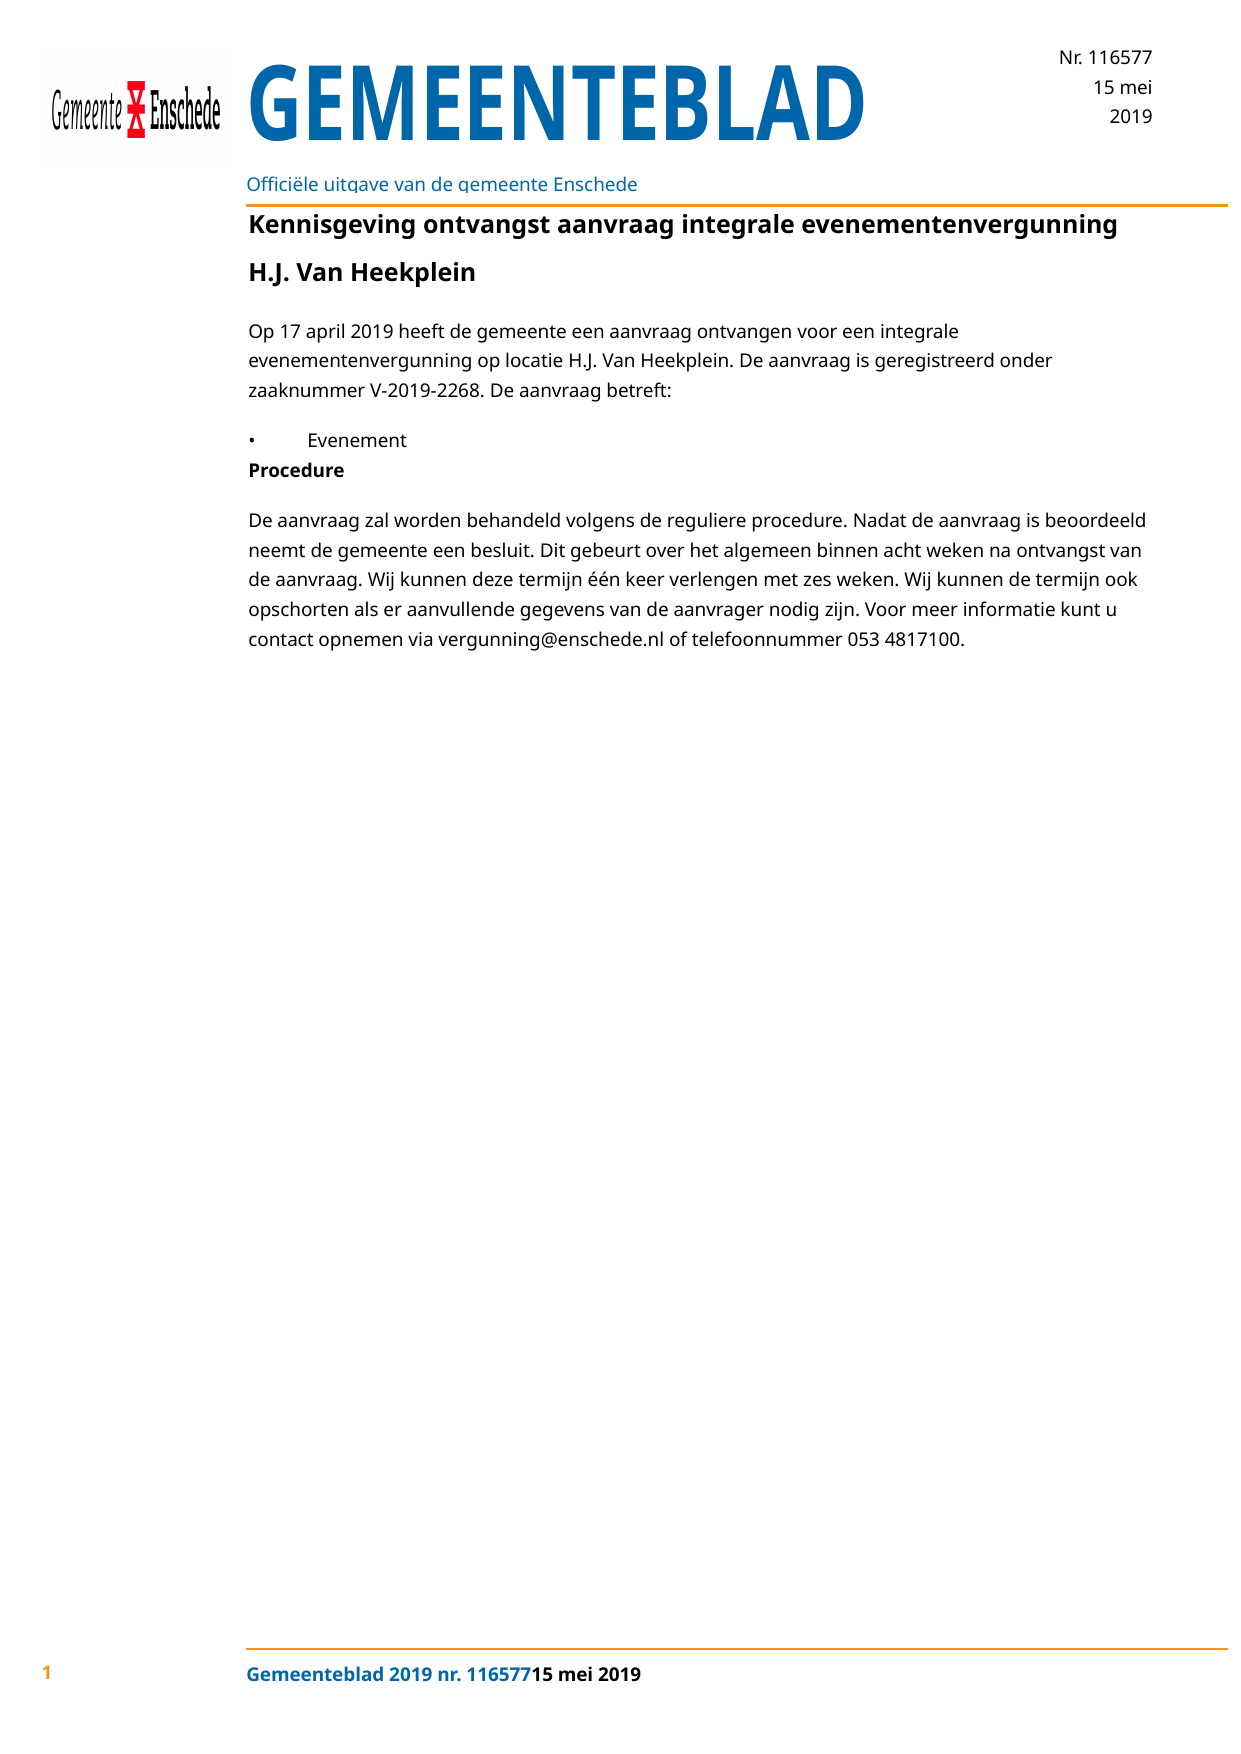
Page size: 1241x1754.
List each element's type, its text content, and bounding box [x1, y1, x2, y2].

picture [41, 47, 231, 172]
text Kennisgeving ontvangst aanvraag integrale evenementenvergunning H.J. Van Heekplein [248, 207, 1152, 288]
list Evenement [248, 427, 1152, 453]
text Op 17 april 2019 heeft de gemeente een aanvraag ontvangen voor een integrale evenementenvergunning op locatie H.J. Van Heekplein. De aanvraag is geregistreerd onder zaaknummer V-2019-2268. De aanvraag betreft: [248, 318, 1152, 403]
text Procedure [248, 457, 1152, 483]
text De aanvraag zal worden behandeld volgens de reguliere procedure. Nadat de aanvraag is beoordeeld neemt de gemeente een besluit. Dit gebeurt over het algemeen binnen acht weken na ontvangst van de aanvraag. Wij kunnen deze termijn één keer verlengen met zes weken. Wij kunnen de termijn ook opschorten als er aanvullende gegevens van de aanvrager nodig zijn. Voor meer informatie kunt u contact opnemen via vergunning@enschede.nl of telefoonnummer 053 4817100. [248, 507, 1152, 652]
